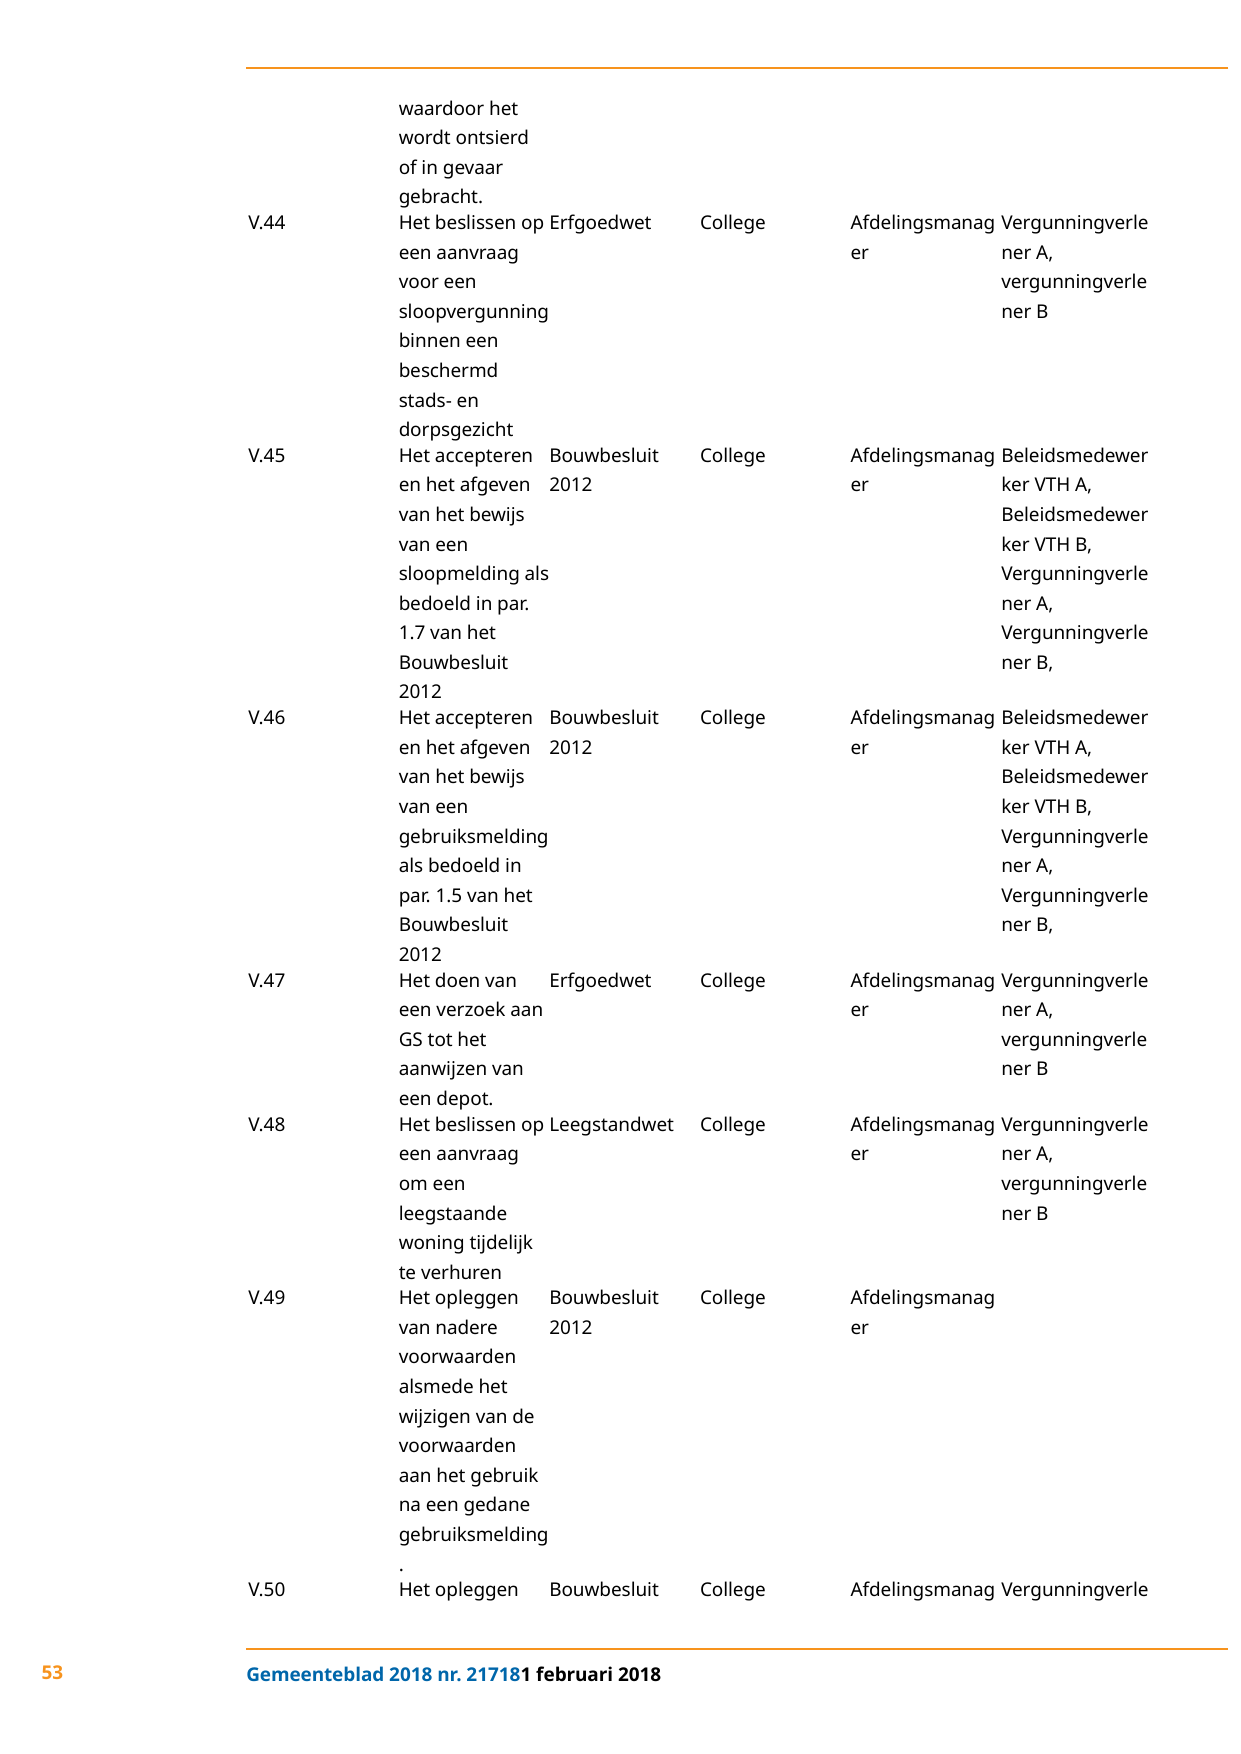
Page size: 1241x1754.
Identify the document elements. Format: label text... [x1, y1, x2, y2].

table_cell College [700, 1285, 850, 1577]
table_cell Leegstandwet [549, 1111, 700, 1284]
table_cell Vergunningverle [1001, 1577, 1152, 1602]
table_cell College [700, 1111, 850, 1284]
table_cell [700, 95, 850, 209]
table_cell Erfgoedwet [549, 967, 700, 1111]
table_cell Het beslissen op een aanvraag voor een sloopvergunning binnen een beschermd stads- en dorpsgezicht [399, 209, 549, 442]
table_cell [850, 95, 1001, 209]
table_cell Vergunningverlener A, vergunningverlener B [1001, 967, 1152, 1111]
table_cell waardoor het wordt ontsierd of in gevaar gebracht. [399, 95, 549, 209]
table_cell [549, 95, 700, 209]
table_cell [1001, 1285, 1152, 1577]
table_cell Het opleggen [399, 1577, 549, 1602]
table_cell Het accepteren en het afgeven van het bewijs van een gebruiksmelding als bedoeld in par. 1.5 van het Bouwbesluit 2012 [399, 705, 549, 967]
table_cell Vergunningverlener A, vergunningverlener B [1001, 209, 1152, 442]
table_cell Afdelingsmanager [850, 1285, 1001, 1577]
table_cell Bouwbesluit 2012 [549, 1285, 700, 1577]
table_cell Vergunningverlener A, vergunningverlener B [1001, 1111, 1152, 1284]
table_cell Het accepteren en het afgeven van het bewijs van een sloopmelding als bedoeld in par. 1.7 van het Bouwbesluit 2012 [399, 442, 549, 704]
table_cell V.48 [248, 1111, 398, 1284]
table_cell [1001, 95, 1152, 209]
table_cell Afdelingsmanager [850, 967, 1001, 1111]
table_cell College [700, 705, 850, 967]
table_cell Erfgoedwet [549, 209, 700, 442]
table_cell V.46 [248, 705, 398, 967]
table_cell College [700, 1577, 850, 1602]
table_cell V.50 [248, 1577, 398, 1602]
table_cell Afdelingsmanager [850, 1111, 1001, 1284]
table_cell [248, 95, 398, 209]
table_cell College [700, 442, 850, 704]
table_cell Het beslissen op een aanvraag om een leegstaande woning tijdelijk te verhuren [399, 1111, 549, 1284]
table_cell V.44 [248, 209, 398, 442]
table_cell College [700, 967, 850, 1111]
table_cell Bouwbesluit [549, 1577, 700, 1602]
table_cell Beleidsmedewerker VTH A, Beleidsmedewerker VTH B, Vergunningverlener A, Vergunningverlener B, [1001, 442, 1152, 704]
table_cell Het opleggen van nadere voorwaarden alsmede het wijzigen van de voorwaarden aan het gebruik na een gedane gebruiksmelding. [399, 1285, 549, 1577]
table_cell Bouwbesluit 2012 [549, 442, 700, 704]
table_cell V.49 [248, 1285, 398, 1577]
table_cell Bouwbesluit 2012 [549, 705, 700, 967]
table_cell Afdelingsmanag [850, 1577, 1001, 1602]
table_cell V.45 [248, 442, 398, 704]
table_cell Het doen van een verzoek aan GS tot het aanwijzen van een depot. [399, 967, 549, 1111]
table_cell College [700, 209, 850, 442]
table_cell Afdelingsmanager [850, 209, 1001, 442]
table_cell Afdelingsmanager [850, 442, 1001, 704]
table_cell Afdelingsmanager [850, 705, 1001, 967]
table_cell V.47 [248, 967, 398, 1111]
picture [41, 47, 231, 172]
table_cell Beleidsmedewerker VTH A, Beleidsmedewerker VTH B, Vergunningverlener A, Vergunningverlener B, [1001, 705, 1152, 967]
